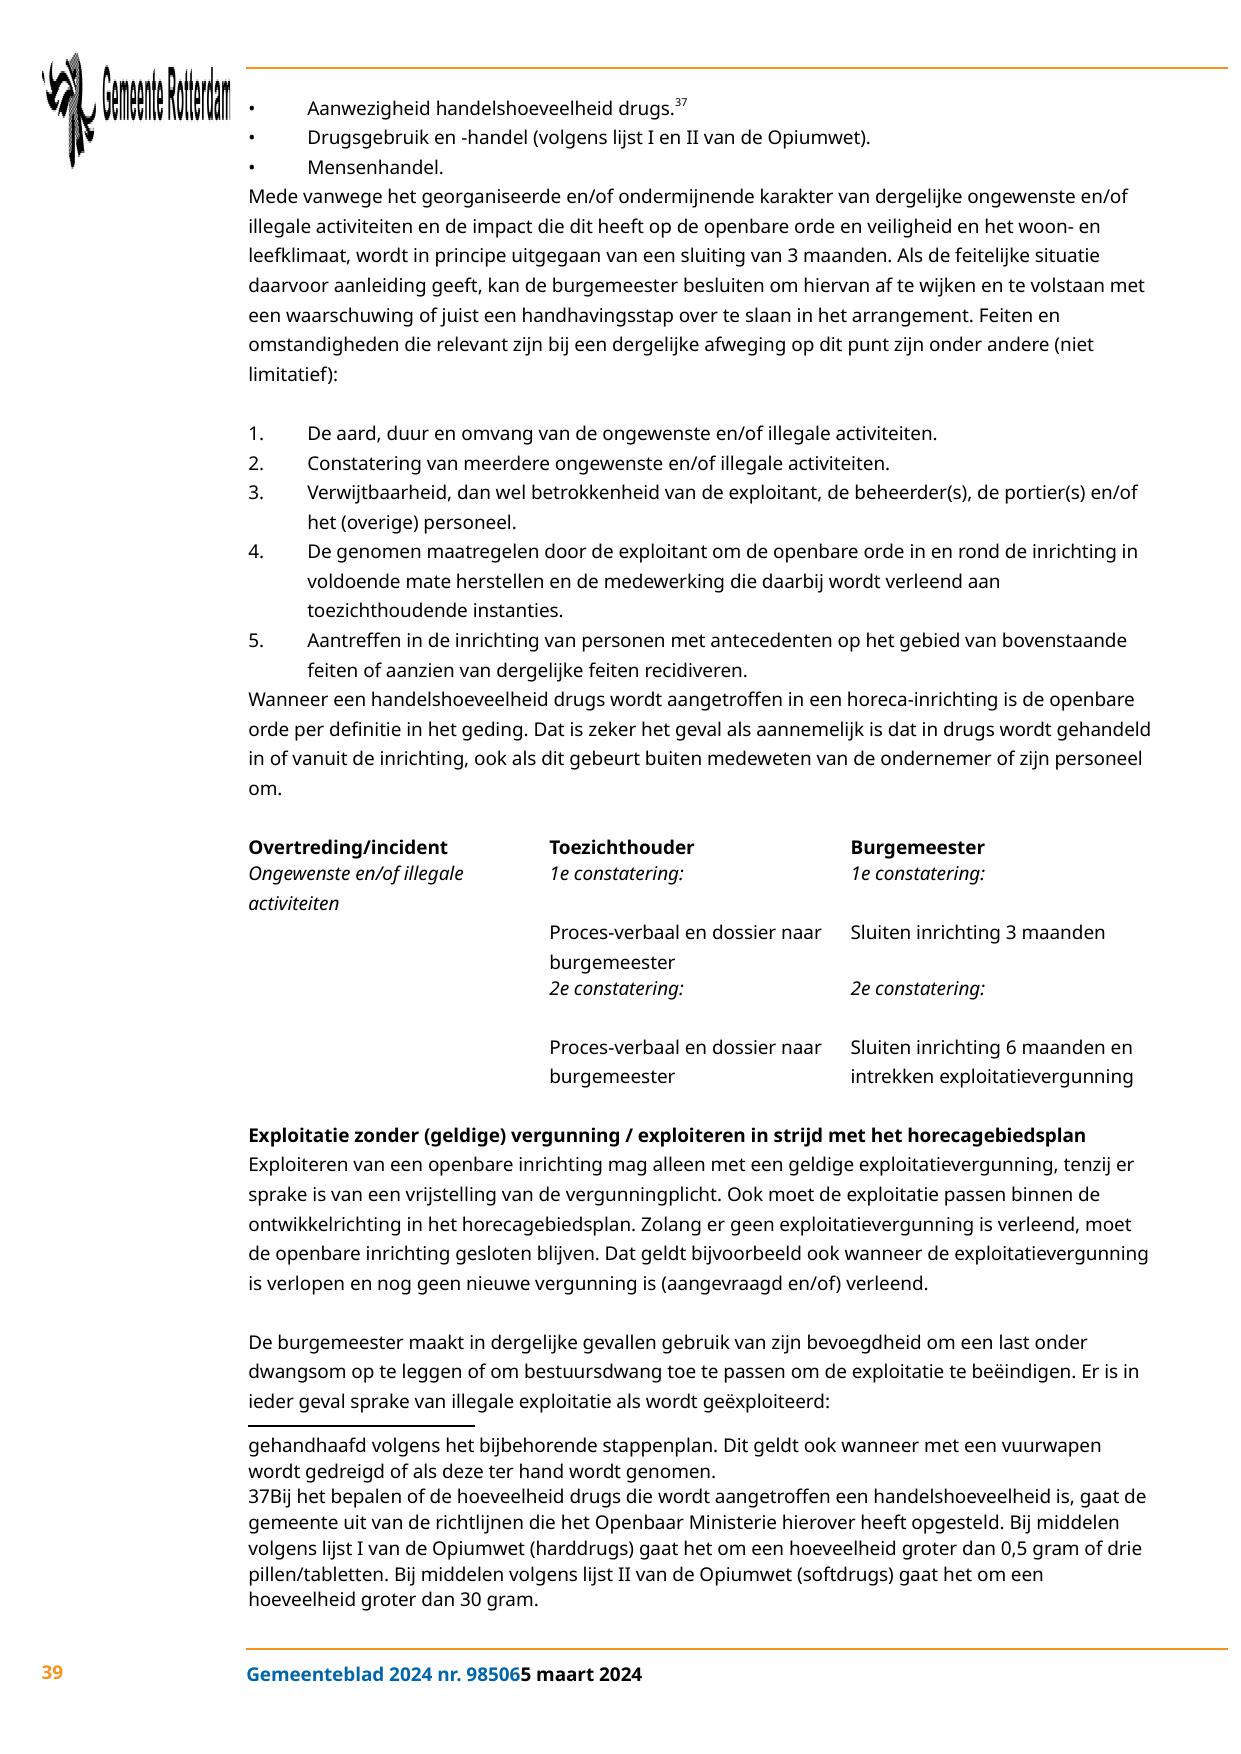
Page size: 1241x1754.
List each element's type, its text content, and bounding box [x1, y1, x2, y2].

list De aard, duur en omvang van de ongewenste en/of illegale activiteiten. [248, 420, 1152, 446]
table_cell Ongewenste en/of illegale activiteiten [248, 860, 549, 1089]
picture [41, 47, 231, 172]
list Aantreffen in de inrichting van personen met antecedenten op het gebied van bovenstaande feiten of aanzien van dergelijke feiten recidiveren. [248, 627, 1152, 683]
table_cell 2e constatering: Proces-verbaal en dossier naar burgemeester [549, 975, 850, 1089]
list Verwijtbaarheid, dan wel betrokkenheid van de exploitant, de beheerder(s), de portier(s) en/of het (overige) personeel. [248, 479, 1152, 535]
list Aanwezigheid handelshoeveelheid drugs. [248, 95, 1152, 121]
table_cell 1e constatering: Sluiten inrichting 3 maanden [850, 860, 1152, 975]
list Constatering van meerdere ongewenste en/of illegale activiteiten. [248, 450, 1152, 476]
list Drugsgebruik en -handel (volgens lijst I en II van de Opiumwet). [248, 124, 1152, 150]
table_cell 2e constatering: Sluiten inrichting 6 maanden en intrekken exploitatievergunning [850, 975, 1152, 1089]
text Exploitatie zonder (geldige) vergunning / exploiteren in strijd met het horecagebiedsplan [248, 1122, 1152, 1148]
text Mede vanwege het georganiseerde en/of ondermijnende karakter van dergelijke ongewenste en/of illegale activiteiten en de impact die dit heeft op de openbare orde en veiligheid en het woon- en leefklimaat, wordt in principe uitgegaan van een sluiting van 3 maanden. Als de feitelijke situatie daarvoor aanleiding geeft, kan de burgemeester besluiten om hiervan af te wijken en te volstaan met een waarschuwing of juist een handhavingsstap over te slaan in het arrangement. Feiten en omstandigheden die relevant zijn bij een dergelijke afweging op dit punt zijn onder andere (niet limitatief): [248, 183, 1152, 387]
list De genomen maatregelen door de exploitant om de openbare orde in en rond de inrichting in voldoende mate herstellen en de medewerking die daarbij wordt verleend aan toezichthoudende instanties. [248, 538, 1152, 623]
text De burgemeester maakt in dergelijke gevallen gebruik van zijn bevoegdheid om een last onder dwangsom op te leggen of om bestuursdwang toe te passen om de exploitatie te beëindigen. Er is in ieder geval sprake van illegale exploitatie als wordt geëxploiteerd: [248, 1329, 1152, 1414]
table_header Burgemeester [850, 835, 1152, 860]
list Bij het bepalen of de hoeveelheid drugs die wordt aangetroffen een handelshoeveelheid is, gaat de gemeente uit van de richtlijnen die het Openbaar Ministerie hierover heeft opgesteld. Bij middelen volgens lijst I van de Opiumwet (harddrugs) gaat het om een hoeveelheid groter dan 0,5 gram of drie pillen/tabletten. Bij middelen volgens lijst II van de Opiumwet (softdrugs) gaat het om een hoeveelheid groter dan 30 gram. [248, 1483, 1152, 1612]
text Wanneer een handelshoeveelheid drugs wordt aangetroffen in een horeca-inrichting is de openbare orde per definitie in het geding. Dat is zeker het geval als aannemelijk is dat in drugs wordt gehandeld in of vanuit de inrichting, ook als dit gebeurt buiten medeweten van de ondernemer of zijn personeel om. [248, 686, 1152, 801]
list gehandhaafd volgens het bijbehorende stappenplan. Dit geldt ook wanneer met een vuurwapen wordt gedreigd of als deze ter hand wordt genomen. [248, 1432, 1152, 1483]
list Mensenhandel. [248, 154, 1152, 180]
table_header Toezichthouder [549, 835, 850, 860]
table_header Overtreding/incident [248, 835, 549, 860]
table_cell 1e constatering: Proces-verbaal en dossier naar burgemeester [549, 860, 850, 975]
text Exploiteren van een openbare inrichting mag alleen met een geldige exploitatievergunning, tenzij er sprake is van een vrijstelling van de vergunningplicht. Ook moet de exploitatie passen binnen de ontwikkelrichting in het horecagebiedsplan. Zolang er geen exploitatievergunning is verleend, moet de openbare inrichting gesloten blijven. Dat geldt bijvoorbeeld ook wanneer de exploitatievergunning is verlopen en nog geen nieuwe vergunning is (aangevraagd en/of) verleend. [248, 1152, 1152, 1296]
